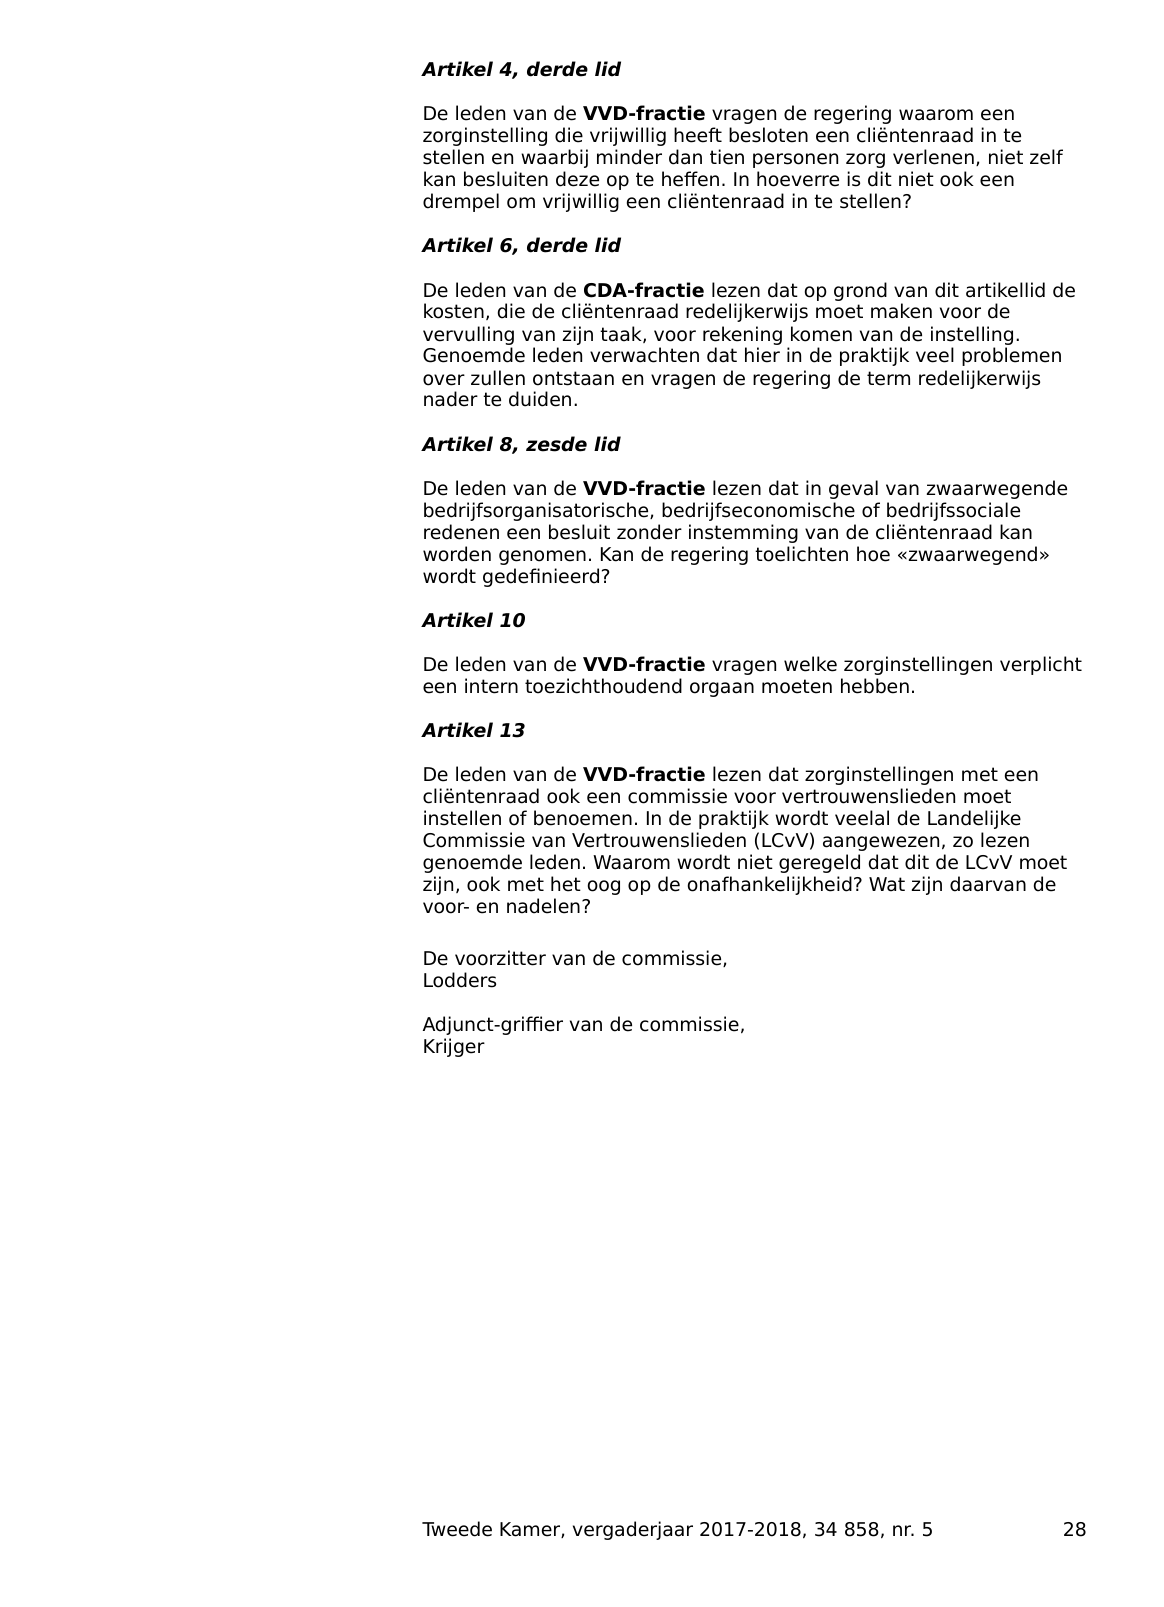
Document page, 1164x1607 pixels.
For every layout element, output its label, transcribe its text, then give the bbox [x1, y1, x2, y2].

subtitle Artikel 8, zesde lid [422, 433, 1087, 456]
text De leden van de VVD-fractie lezen dat zorginstellingen met een cliëntenraad ook een commissie voor vertrouwenslieden moet instellen of benoemen. In de praktijk wordt veelal de Landelijke Commissie van Vertrouwenslieden (LCvV) aangewezen, zo lezen genoemde leden. Waarom wordt niet geregeld dat dit de LCvV moet zijn, ook met het oog op de onafhankelijkheid? Wat zijn daarvan de voor- en nadelen? [422, 764, 1087, 918]
subtitle Artikel 6, derde lid [422, 235, 1087, 257]
text De leden van de VVD-fractie lezen dat in geval van zwaarwegende bedrijfsorganisatorische, bedrijfseconomische of bedrijfssociale redenen een besluit zonder instemming van de cliëntenraad kan worden genomen. Kan de regering toelichten hoe «zwaarwegend» wordt gedefinieerd? [422, 478, 1087, 588]
text De leden van de VVD-fractie vragen welke zorginstellingen verplicht een intern toezichthoudend orgaan moeten hebben. [422, 654, 1087, 698]
subtitle Artikel 10 [422, 610, 1087, 632]
text De leden van de CDA-fractie lezen dat op grond van dit artikellid de kosten, die de cliëntenraad redelijkerwijs moet maken voor de vervulling van zijn taak, voor rekening komen van de instelling. Genoemde leden verwachten dat hier in de praktijk veel problemen over zullen ontstaan en vragen de regering de term redelijkerwijs nader te duiden. [422, 279, 1087, 411]
subtitle Artikel 4, derde lid [422, 59, 1087, 81]
subtitle Artikel 13 [422, 720, 1087, 742]
text De leden van de VVD-fractie vragen de regering waarom een zorginstelling die vrijwillig heeft besloten een cliëntenraad in te stellen en waarbij minder dan tien personen zorg verlenen, niet zelf kan besluiten deze op te heffen. In hoeverre is dit niet ook een drempel om vrijwillig een cliëntenraad in te stellen? [422, 103, 1087, 213]
text Adjunct-griffier van de commissie, Krijger [422, 1014, 1087, 1058]
text De voorzitter van de commissie, Lodders [422, 948, 1087, 992]
